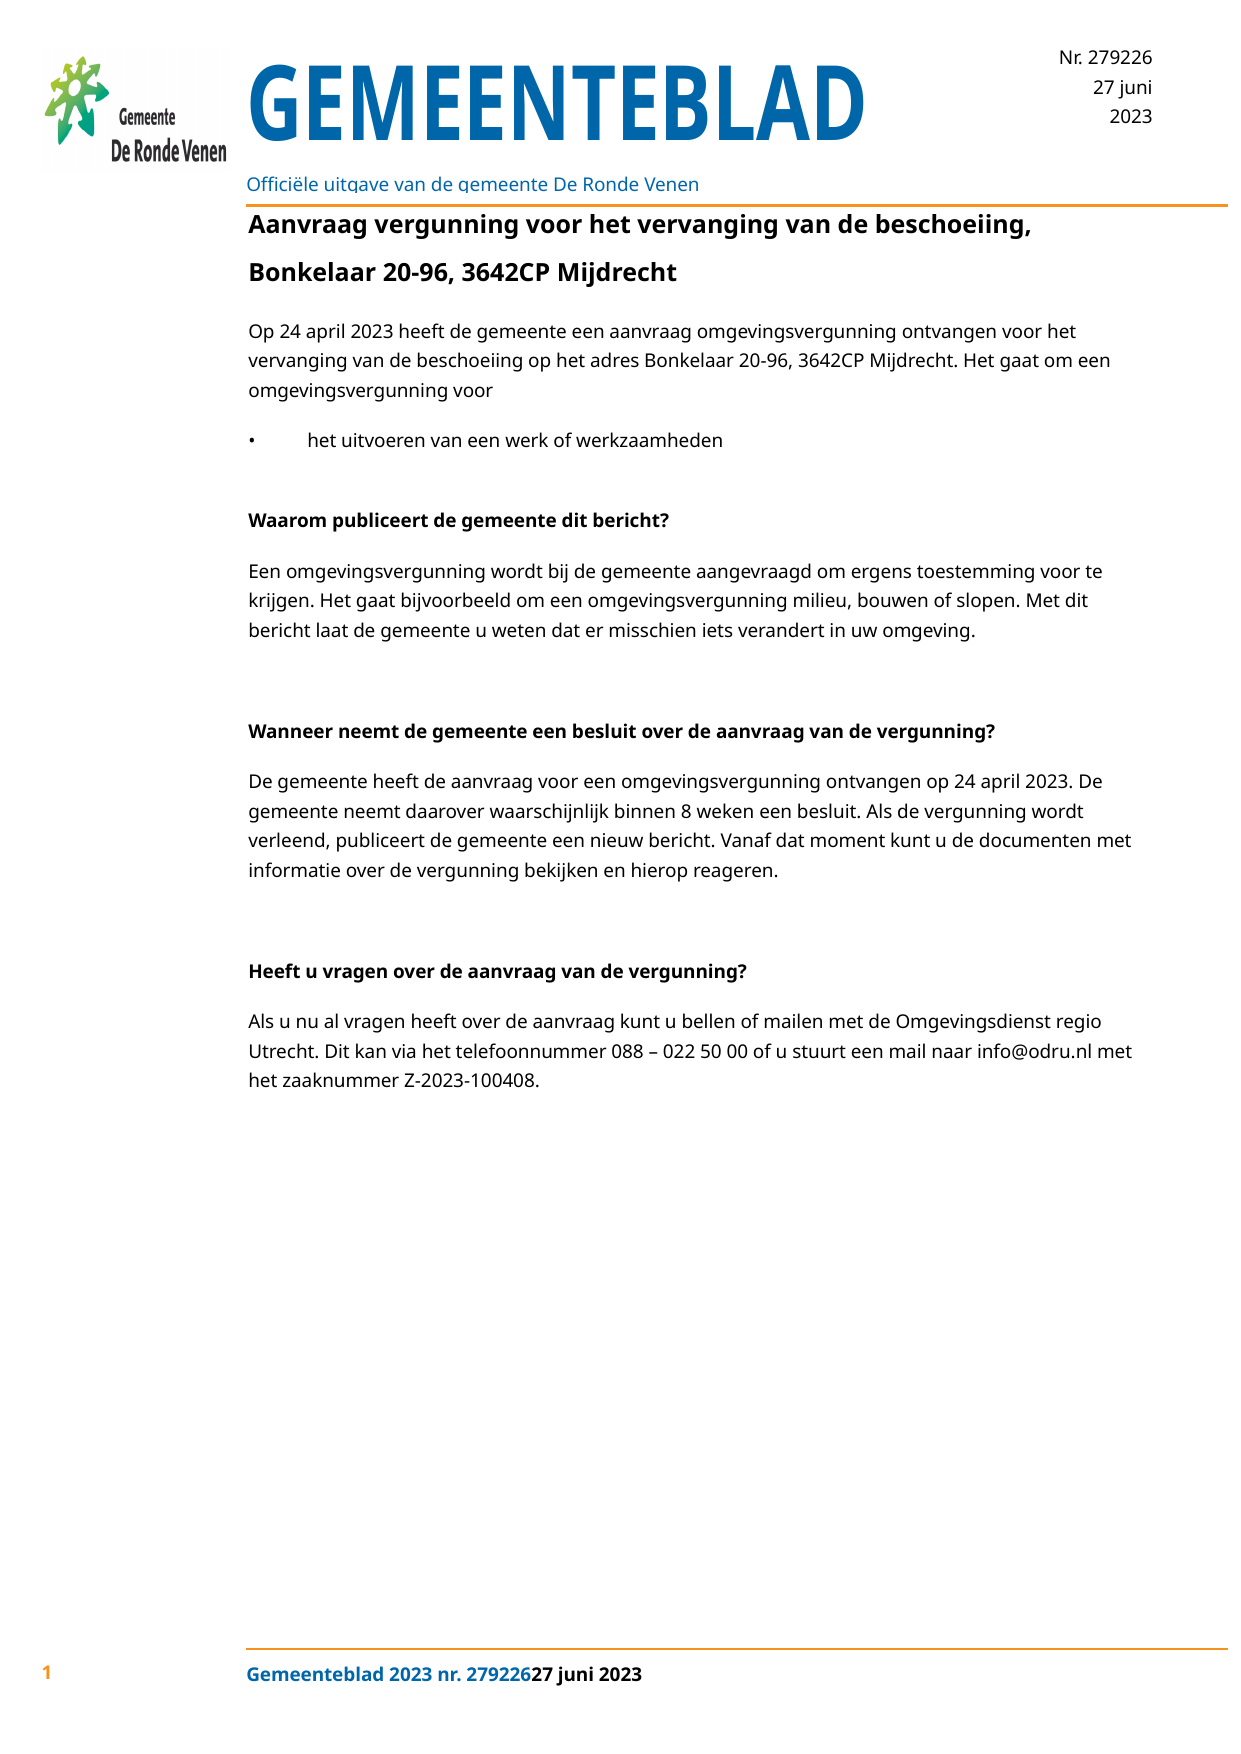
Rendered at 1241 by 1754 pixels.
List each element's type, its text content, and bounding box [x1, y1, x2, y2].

text Aanvraag vergunning voor het vervanging van de beschoeiing, Bonkelaar 20-96, 3642CP Mijdrecht [248, 207, 1152, 288]
text Waarom publiceert de gemeente dit bericht? [248, 507, 1152, 533]
text Als u nu al vragen heeft over de aanvraag kunt u bellen of mailen met de Omgevingsdienst regio Utrecht. Dit kan via het telefoonnummer 088 – 022 50 00 of u stuurt een mail naar info@odru.nl met het zaaknummer Z-2023-100408. [248, 1008, 1152, 1093]
text Wanneer neemt de gemeente een besluit over de aanvraag van de vergunning? [248, 718, 1152, 744]
text Heeft u vragen over de aanvraag van de vergunning? [248, 958, 1152, 984]
list het uitvoeren van een werk of werkzaamheden [248, 427, 1152, 453]
text De gemeente heeft de aanvraag voor een omgevingsvergunning ontvangen op 24 april 2023. De gemeente neemt daarover waarschijnlijk binnen 8 weken een besluit. Als de vergunning wordt verleend, publiceert de gemeente een nieuw bericht. Vanaf dat moment kunt u de documenten met informatie over de vergunning bekijken en hierop reageren. [248, 768, 1152, 883]
picture [41, 47, 231, 172]
text Op 24 april 2023 heeft de gemeente een aanvraag omgevingsvergunning ontvangen voor het vervanging van de beschoeiing op het adres Bonkelaar 20-96, 3642CP Mijdrecht. Het gaat om een omgevingsvergunning voor [248, 318, 1152, 403]
text Een omgevingsvergunning wordt bij de gemeente aangevraagd om ergens toestemming voor te krijgen. Het gaat bijvoorbeeld om een omgevingsvergunning milieu, bouwen of slopen. Met dit bericht laat de gemeente u weten dat er misschien iets verandert in uw omgeving. [248, 558, 1152, 643]
